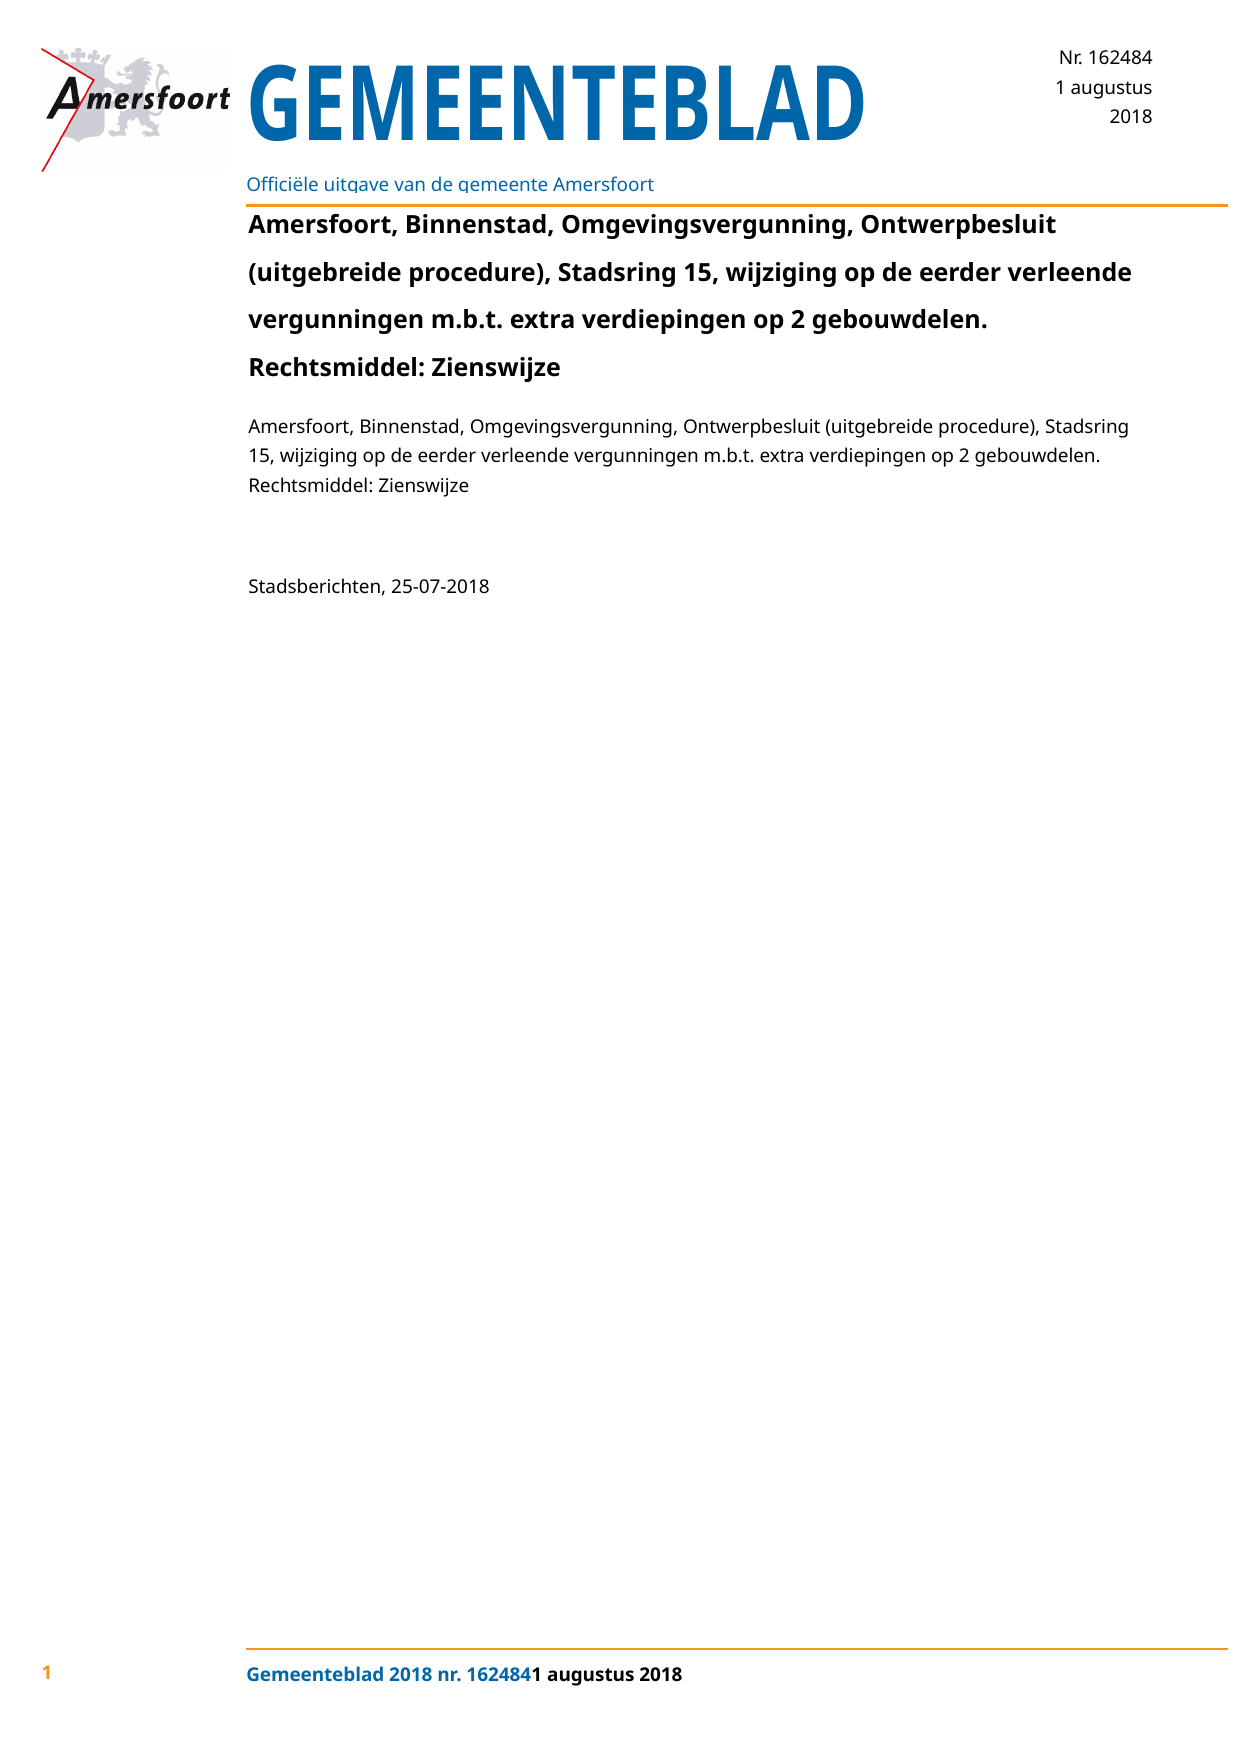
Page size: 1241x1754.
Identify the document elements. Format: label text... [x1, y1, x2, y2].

text Amersfoort, Binnenstad, Omgevingsvergunning, Ontwerpbesluit (uitgebreide procedure), Stadsring 15, wijziging op de eerder verleende vergunningen m.b.t. extra verdiepingen op 2 gebouwdelen. Rechtsmiddel: Zienswijze [248, 207, 1152, 384]
picture [41, 47, 231, 172]
text Amersfoort, Binnenstad, Omgevingsvergunning, Ontwerpbesluit (uitgebreide procedure), Stadsring 15, wijziging op de eerder verleende vergunningen m.b.t. extra verdiepingen op 2 gebouwdelen. Rechtsmiddel: Zienswijze [248, 413, 1152, 498]
text Stadsberichten, 25-07-2018 [248, 573, 1152, 599]
